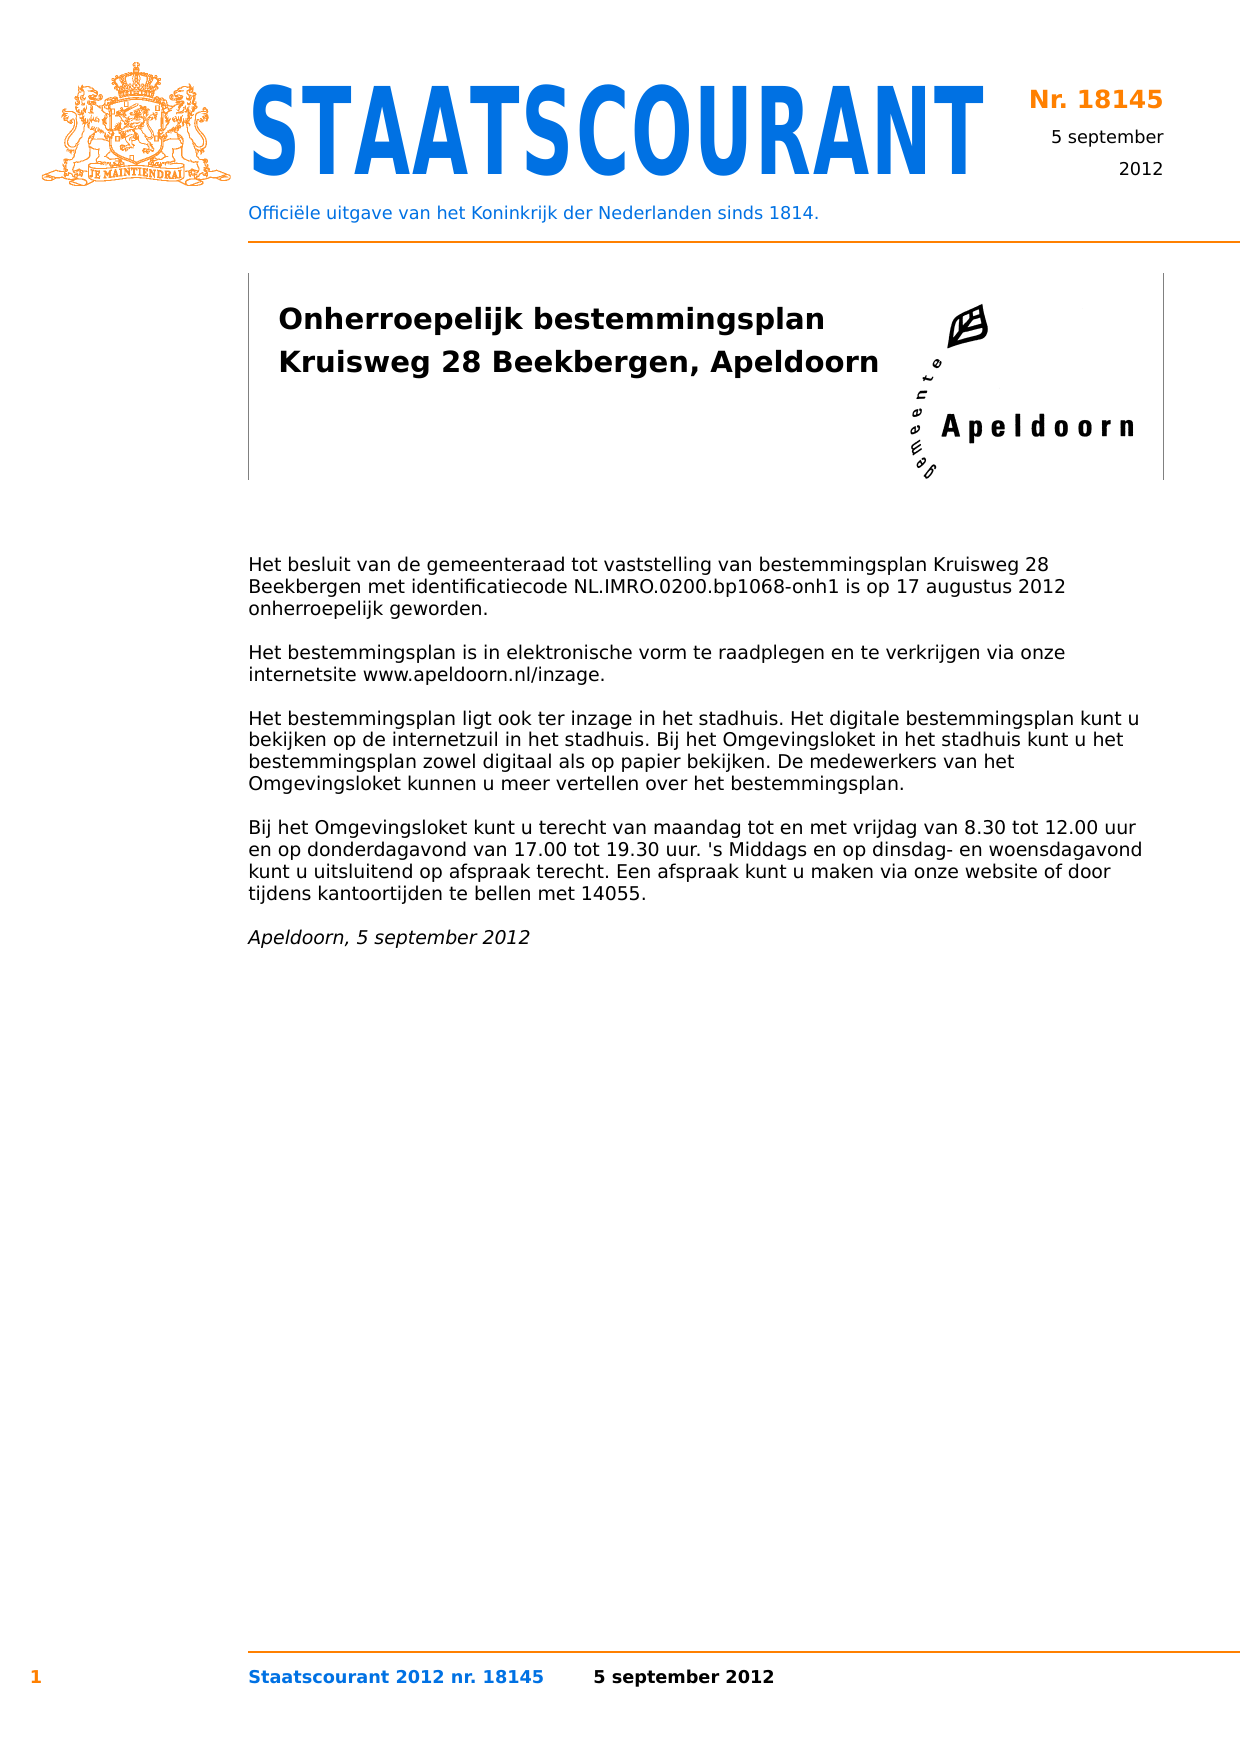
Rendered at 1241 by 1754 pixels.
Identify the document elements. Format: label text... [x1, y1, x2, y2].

picture [41, 62, 231, 186]
table_header STAATSCOURANT [248, 62, 998, 203]
table_cell Officiële uitgave van het Koninkrijk der Nederlanden sinds 1814. [248, 203, 1240, 241]
picture [909, 302, 1134, 480]
text Bij het Omgevingsloket kunt u terecht van maandag tot en met vrijdag van 8.30 tot 12.00 uur en op donderdagavond van 17.00 tot 19.30 uur. 's Middags en op dinsdag- en woensdagavond kunt u uitsluitend op afspraak terecht. Een afspraak kunt u maken via onze website of door tijdens kantoortijden te bellen met 14055. [248, 817, 1163, 905]
text Het besluit van de gemeenteraad tot vaststelling van bestemmingsplan Kruisweg 28 Beekbergen met identificatiecode NL.IMRO.0200.bp1068-onh1 is op 17 augustus 2012 onherroepelijk geworden. [248, 554, 1163, 620]
text Apeldoorn, 5 september 2012 [248, 927, 1163, 949]
table_cell 5 september [998, 121, 1240, 153]
subtitle Onherroepelijk bestemmingsplan Kruisweg 28 Beekbergen, Apeldoorn [249, 273, 1163, 480]
table_header [25, 62, 248, 241]
text Het bestemmingsplan ligt ook ter inzage in het stadhuis. Het digitale bestemmingsplan kunt u bekijken op de internetzuil in het stadhuis. Bij het Omgevingsloket in het stadhuis kunt u het bestemmingsplan zowel digitaal als op papier bekijken. De medewerkers van het Omgevingsloket kunnen u meer vertellen over het bestemmingsplan. [248, 707, 1163, 795]
table_cell 2012 [998, 153, 1240, 203]
table_header Nr. 18145 [998, 62, 1240, 121]
text Het bestemmingsplan is in elektronische vorm te raadplegen en te verkrijgen via onze internetsite www.apeldoorn.nl/inzage. [248, 642, 1163, 686]
